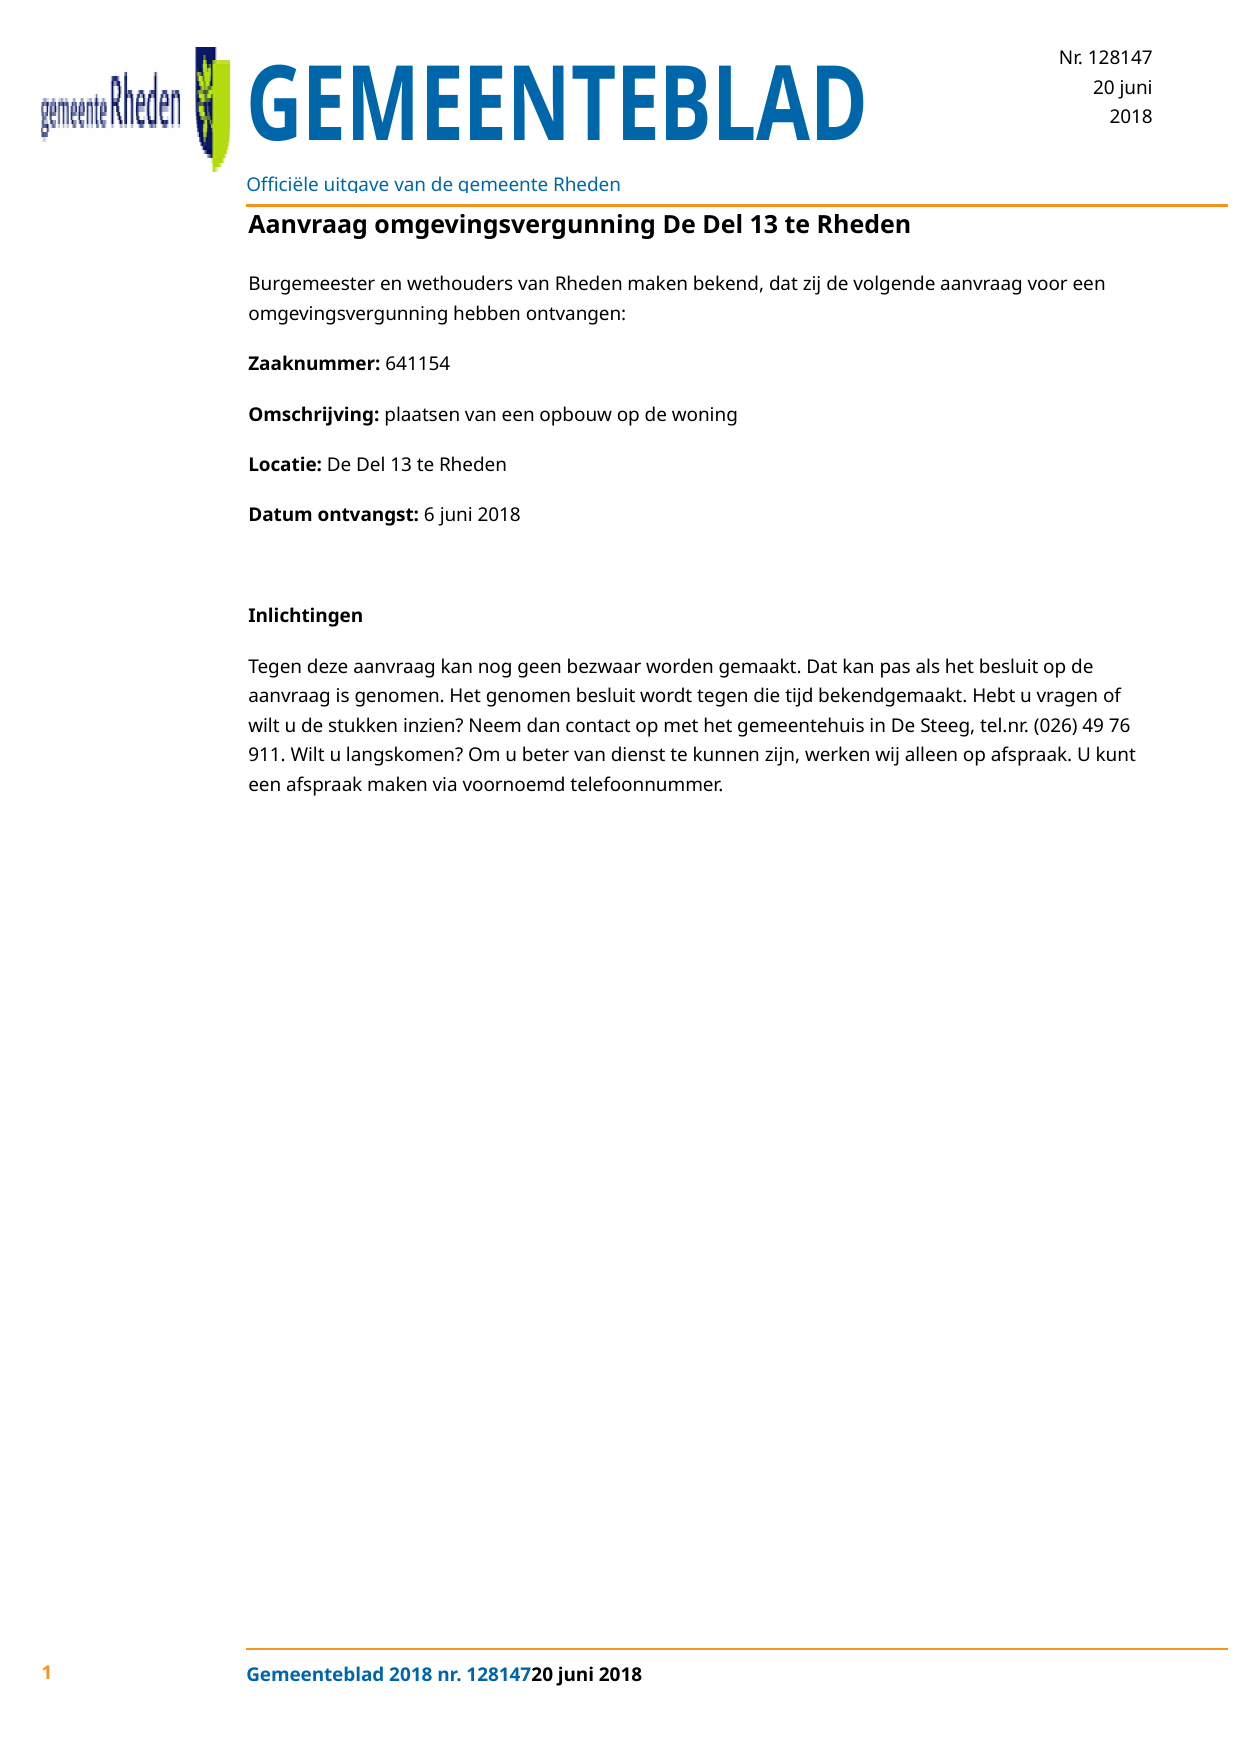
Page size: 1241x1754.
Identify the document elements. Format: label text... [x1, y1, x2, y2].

text Tegen deze aanvraag kan nog geen bezwaar worden gemaakt. Dat kan pas als het besluit op de aanvraag is genomen. Het genomen besluit wordt tegen die tijd bekendgemaakt. Hebt u vragen of wilt u de stukken inzien? Neem dan contact op met het gemeentehuis in De Steeg, tel.nr. (026) 49 76 911. Wilt u langskomen? Om u beter van dienst te kunnen zijn, werken wij alleen op afspraak. U kunt een afspraak maken via voornoemd telefoonnummer. [248, 653, 1152, 797]
picture [41, 47, 231, 172]
text Inlichtingen [248, 602, 1152, 628]
text Datum ontvangst: 6 juni 2018 [248, 502, 1152, 527]
text Omschrijving: plaatsen van een opbouw op de woning [248, 401, 1152, 426]
text Burgemeester en wethouders van Rheden maken bekend, dat zij de volgende aanvraag voor een omgevingsvergunning hebben ontvangen: [248, 270, 1152, 326]
text Locatie: De Del 13 te Rheden [248, 451, 1152, 477]
text Aanvraag omgevingsvergunning De Del 13 te Rheden [248, 207, 1152, 241]
text Zaaknummer: 641154 [248, 350, 1152, 376]
